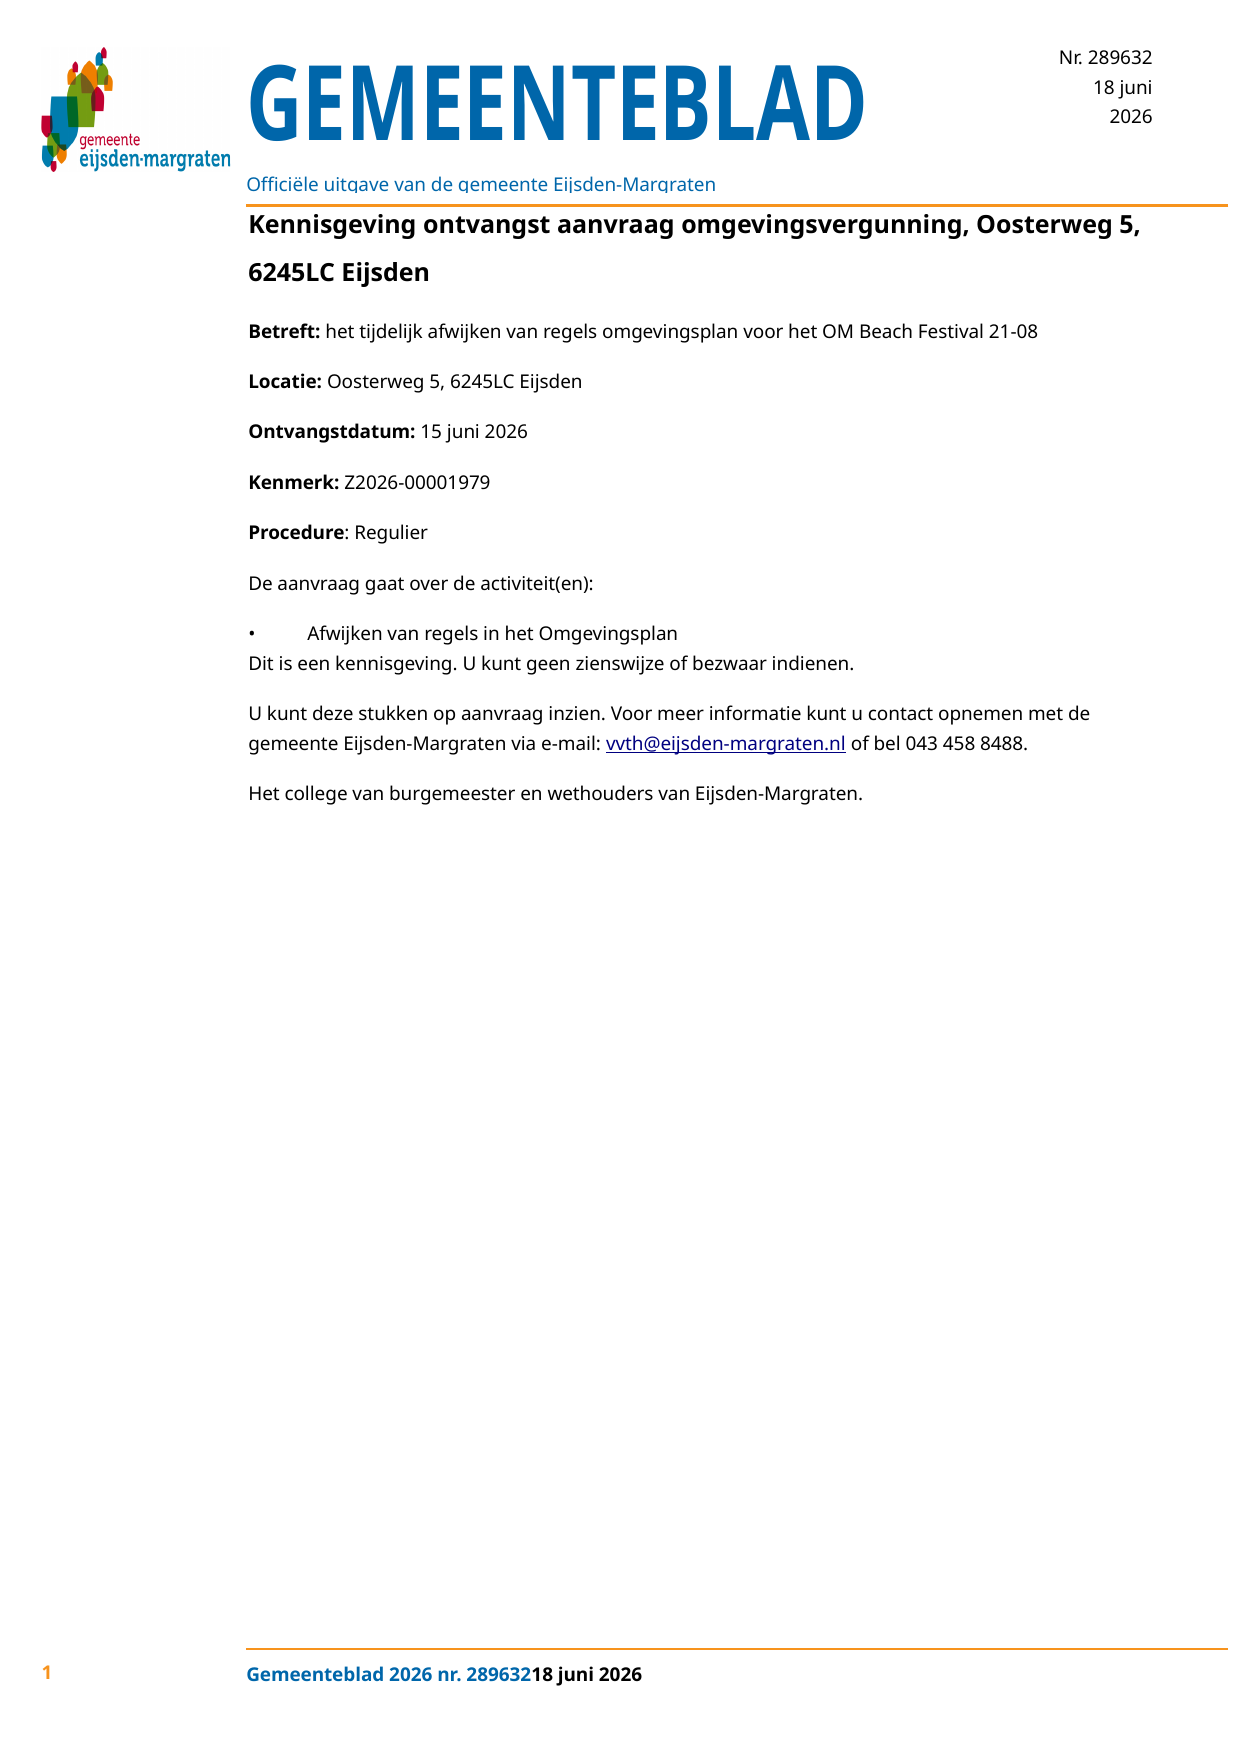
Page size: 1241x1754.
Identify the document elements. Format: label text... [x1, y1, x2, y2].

text Kennisgeving ontvangst aanvraag omgevingsvergunning, Oosterweg 5, 6245LC Eijsden [248, 207, 1152, 288]
picture [41, 47, 231, 172]
text U kunt deze stukken op aanvraag inzien. Voor meer informatie kunt u contact opnemen met de gemeente Eijsden-Margraten via e-mail: vvth@eijsden-margraten.nl of bel 043 458 8488. [248, 700, 1152, 756]
text Betreft: het tijdelijk afwijken van regels omgevingsplan voor het OM Beach Festival 21-08 [248, 318, 1152, 344]
text Dit is een kennisgeving. U kunt geen zienswijze of bezwaar indienen. [248, 650, 1152, 676]
text Locatie: Oosterweg 5, 6245LC Eijsden [248, 368, 1152, 394]
list Afwijken van regels in het Omgevingsplan [248, 620, 1152, 646]
text De aanvraag gaat over de activiteit(en): [248, 570, 1152, 596]
text Ontvangstdatum: 15 juni 2026 [248, 419, 1152, 444]
text Het college van burgemeester en wethouders van Eijsden-Margraten. [248, 780, 1152, 806]
text Procedure: Regulier [248, 519, 1152, 545]
text Kenmerk: Z2026-00001979 [248, 469, 1152, 495]
